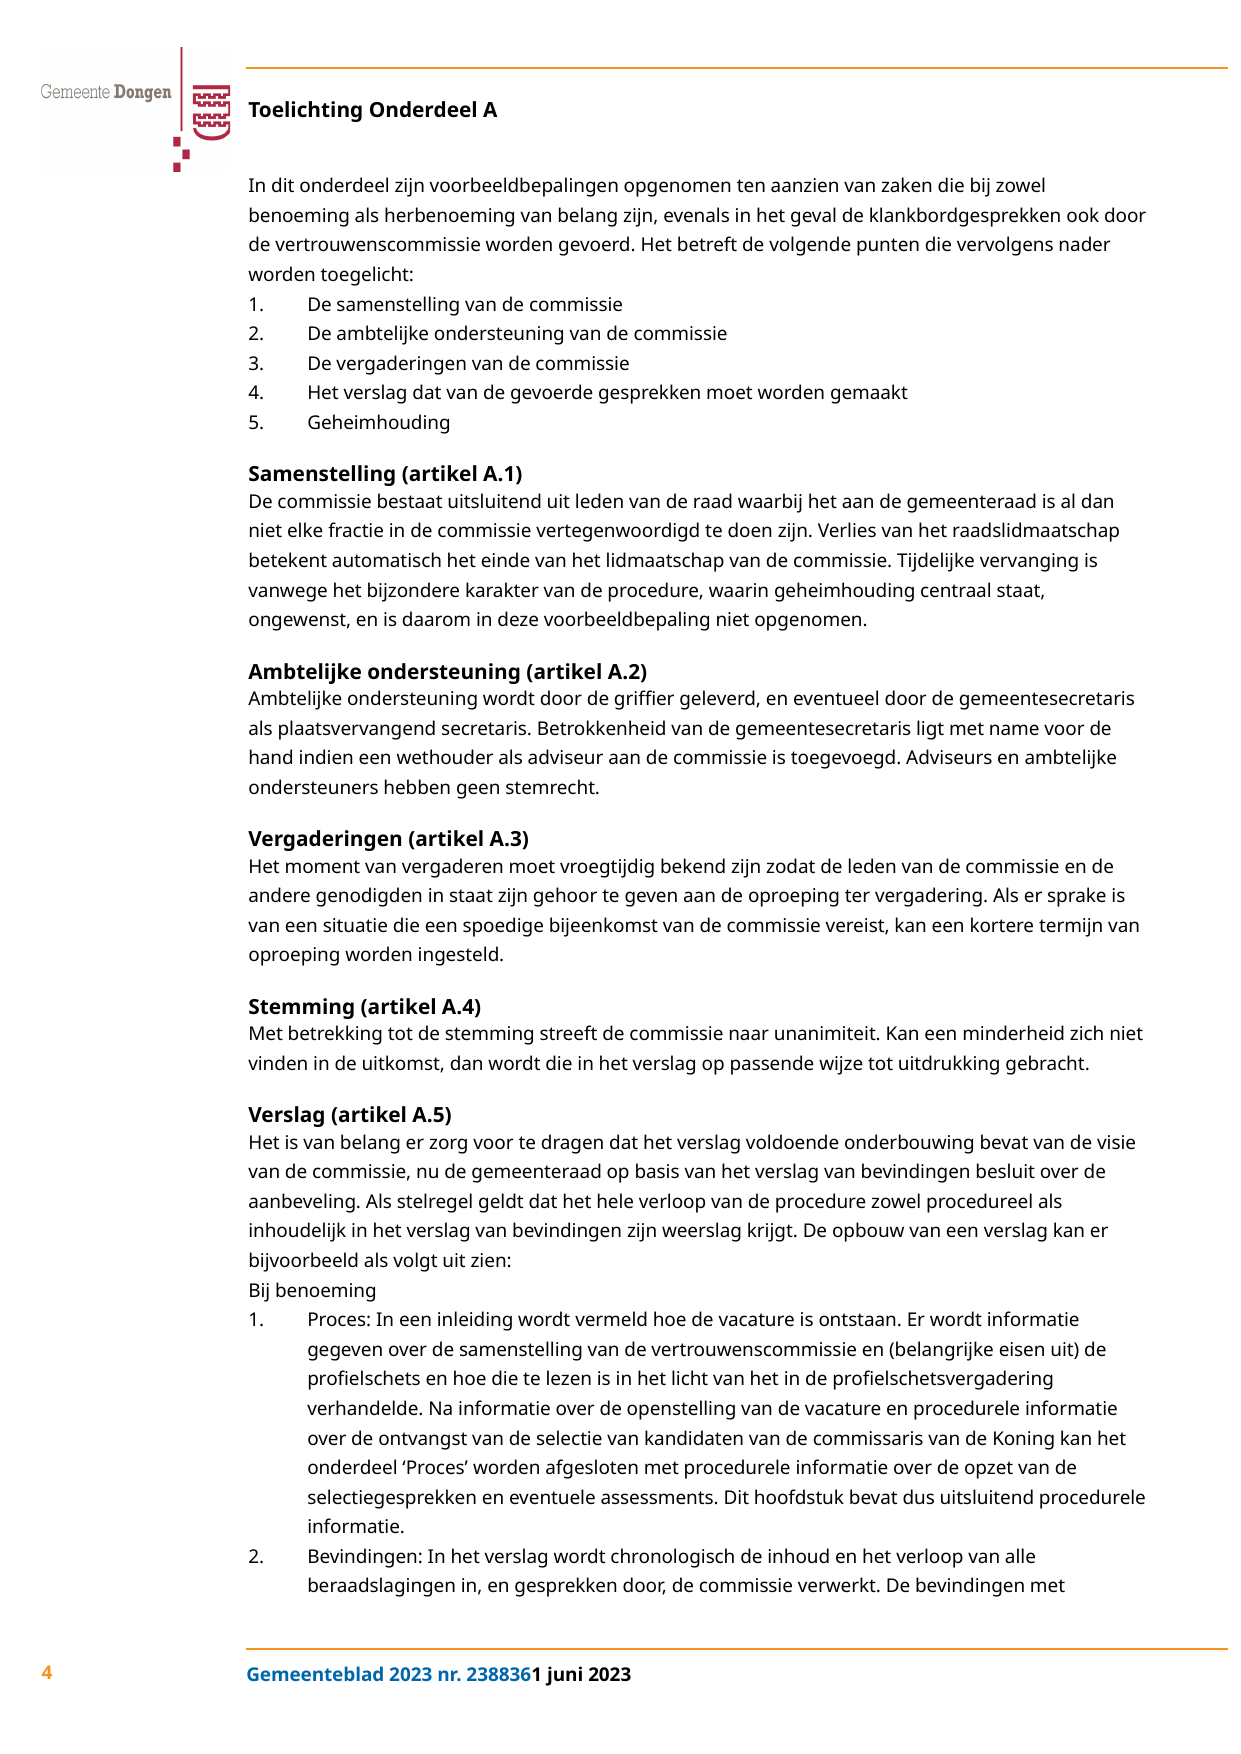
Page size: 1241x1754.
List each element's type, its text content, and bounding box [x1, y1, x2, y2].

text Het moment van vergaderen moet vroegtijdig bekend zijn zodat de leden van de commissie en de andere genodigden in staat zijn gehoor te geven aan de oproeping ter vergadering. Als er sprake is van een situatie die een spoedige bijeenkomst van de commissie vereist, kan een kortere termijn van oproeping worden ingesteld. [248, 853, 1152, 967]
text Samenstelling (artikel A.1) [248, 459, 1152, 488]
text Ambtelijke ondersteuning (artikel A.2) [248, 657, 1152, 685]
list Geheimhouding [248, 409, 1152, 435]
text Stemming (artikel A.4) [248, 992, 1152, 1020]
text Ambtelijke ondersteuning wordt door de griffier geleverd, en eventueel door de gemeentesecretaris als plaatsvervangend secretaris. Betrokkenheid van de gemeentesecretaris ligt met name voor de hand indien een wethouder als adviseur aan de commissie is toegevoegd. Adviseurs en ambtelijke ondersteuners hebben geen stemrecht. [248, 685, 1152, 800]
text In dit onderdeel zijn voorbeeldbepalingen opgenomen ten aanzien van zaken die bij zowel benoeming als herbenoeming van belang zijn, evenals in het geval de klankbordgesprekken ook door de vertrouwenscommissie worden gevoerd. Het betreft de volgende punten die vervolgens nader worden toegelicht: [248, 172, 1152, 287]
list De samenstelling van de commissie [248, 291, 1152, 317]
list Proces: In een inleiding wordt vermeld hoe de vacature is ontstaan. Er wordt informatie gegeven over de samenstelling van de vertrouwenscommissie en (belangrijke eisen uit) de profielschets en hoe die te lezen is in het licht van het in de profielschetsvergadering verhandelde. Na informatie over de openstelling van de vacature en procedurele informatie over de ontvangst van de selectie van kandidaten van de commissaris van de Koning kan het onderdeel ‘Proces’ worden afgesloten met procedurele informatie over de opzet van de selectiegesprekken en eventuele assessments. Dit hoofdstuk bevat dus uitsluitend procedurele informatie. [248, 1306, 1152, 1539]
list Bevindingen: In het verslag wordt chronologisch de inhoud en het verloop van alle beraadslagingen in, en gesprekken door, de commissie verwerkt. De bevindingen met [248, 1543, 1152, 1598]
text Met betrekking tot de stemming streeft de commissie naar unanimiteit. Kan een minderheid zich niet vinden in de uitkomst, dan wordt die in het verslag op passende wijze tot uitdrukking gebracht. [248, 1020, 1152, 1076]
text Bij benoeming [248, 1277, 1152, 1302]
list De ambtelijke ondersteuning van de commissie [248, 320, 1152, 346]
text Verslag (artikel A.5) [248, 1100, 1152, 1129]
text Vergaderingen (artikel A.3) [248, 824, 1152, 853]
text De commissie bestaat uitsluitend uit leden van de raad waarbij het aan de gemeenteraad is al dan niet elke fractie in de commissie vertegenwoordigd te doen zijn. Verlies van het raadslidmaatschap betekent automatisch het einde van het lidmaatschap van de commissie. Tijdelijke vervanging is vanwege het bijzondere karakter van de procedure, waarin geheimhouding centraal staat, ongewenst, en is daarom in deze voorbeeldbepaling niet opgenomen. [248, 488, 1152, 632]
text Toelichting Onderdeel A [248, 95, 1152, 123]
text Het is van belang er zorg voor te dragen dat het verslag voldoende onderbouwing bevat van de visie van de commissie, nu de gemeenteraad op basis van het verslag van bevindingen besluit over de aanbeveling. Als stelregel geldt dat het hele verloop van de procedure zowel procedureel als inhoudelijk in het verslag van bevindingen zijn weerslag krijgt. De opbouw van een verslag kan er bijvoorbeeld als volgt uit zien: [248, 1129, 1152, 1273]
picture [41, 47, 231, 172]
list De vergaderingen van de commissie [248, 350, 1152, 376]
list Het verslag dat van de gevoerde gesprekken moet worden gemaakt [248, 379, 1152, 405]
